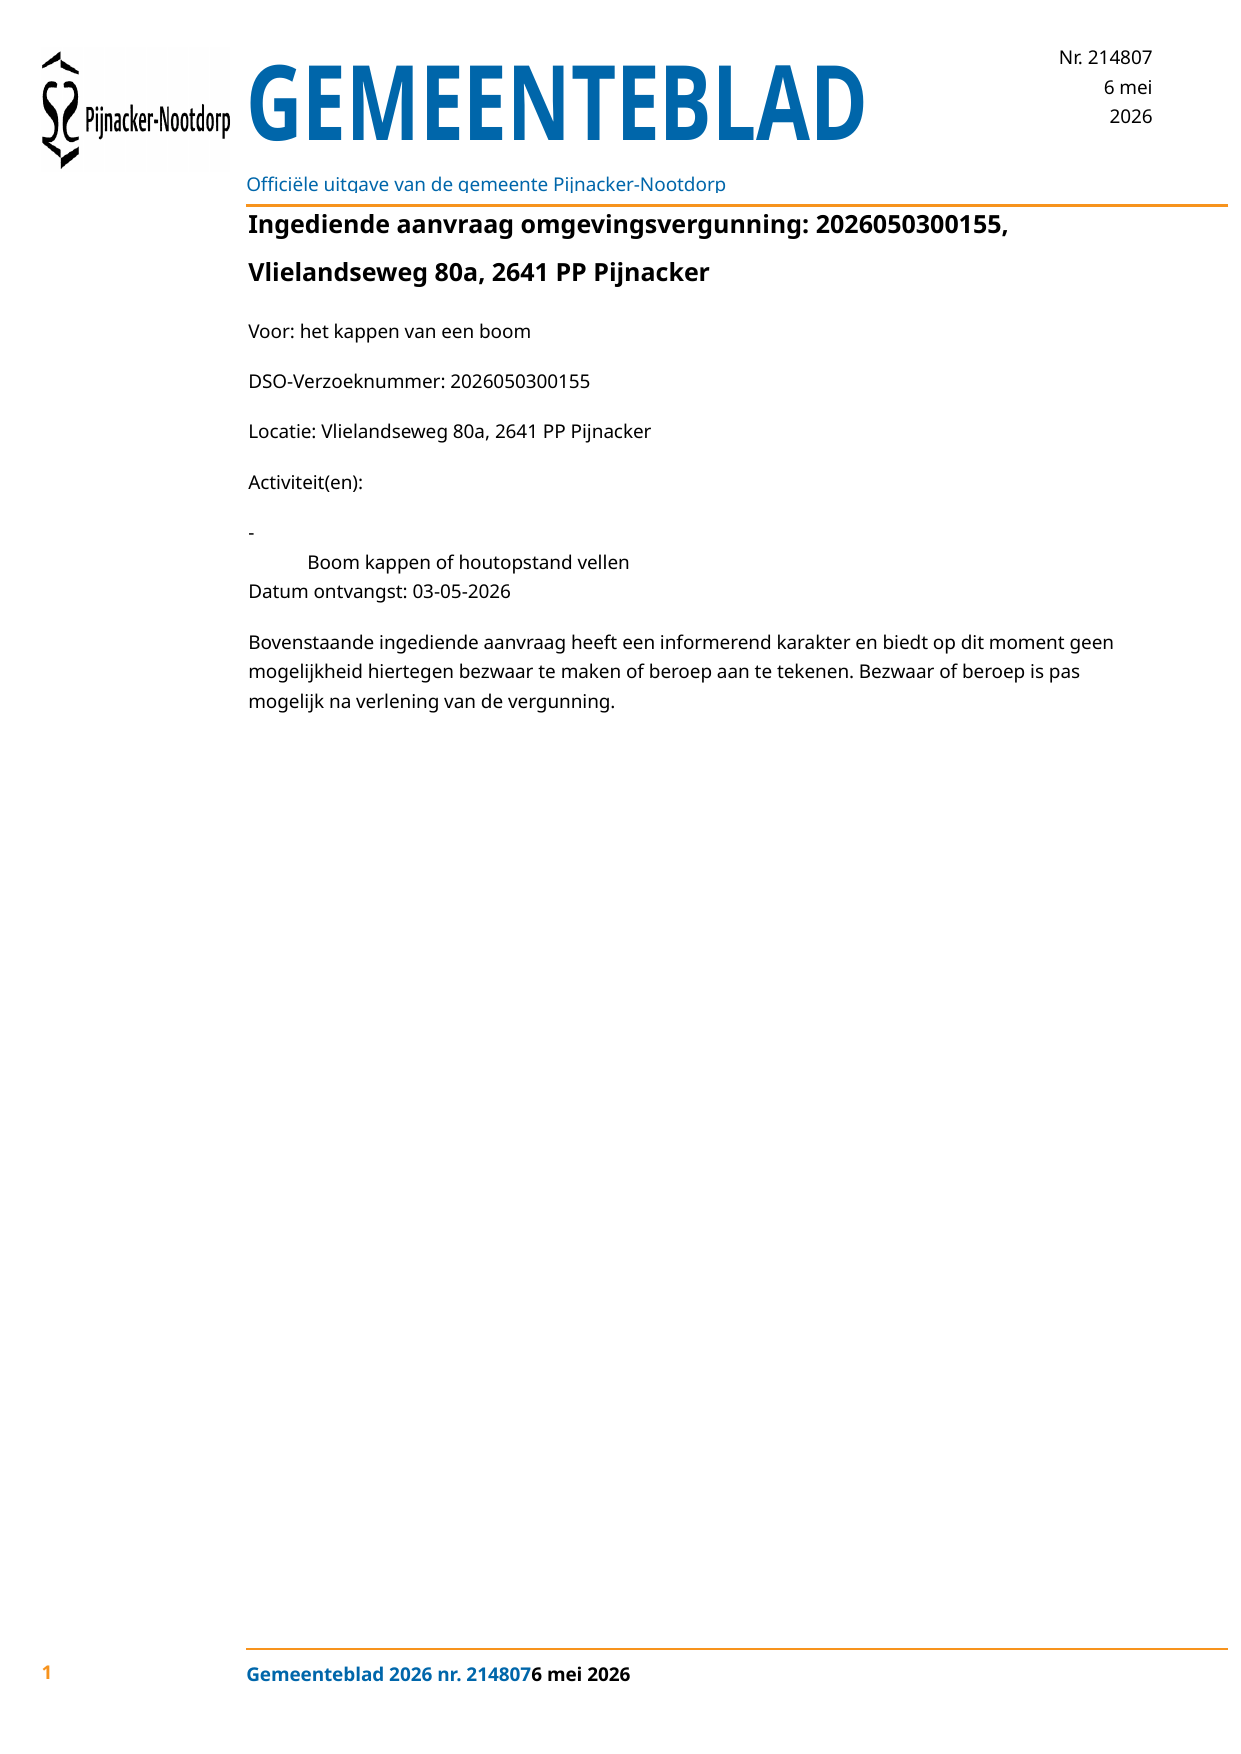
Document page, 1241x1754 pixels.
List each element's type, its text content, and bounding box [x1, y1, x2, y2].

text Ingediende aanvraag omgevingsvergunning: 2026050300155, Vlielandseweg 80a, 2641 PP Pijnacker [248, 207, 1152, 288]
text Bovenstaande ingediende aanvraag heeft een informerend karakter en biedt op dit moment geen mogelijkheid hiertegen bezwaar te maken of beroep aan te tekenen. Bezwaar of beroep is pas mogelijk na verlening van de vergunning. [248, 629, 1152, 714]
text Datum ontvangst: 03-05-2026 [248, 579, 1152, 604]
text Activiteit(en): [248, 469, 1152, 495]
text Voor: het kappen van een boom [248, 318, 1152, 344]
text DSO-Verzoeknummer: 2026050300155 [248, 368, 1152, 394]
list Boom kappen of houtopstand vellen [248, 549, 1152, 575]
picture [41, 47, 231, 172]
text Locatie: Vlielandseweg 80a, 2641 PP Pijnacker [248, 419, 1152, 444]
